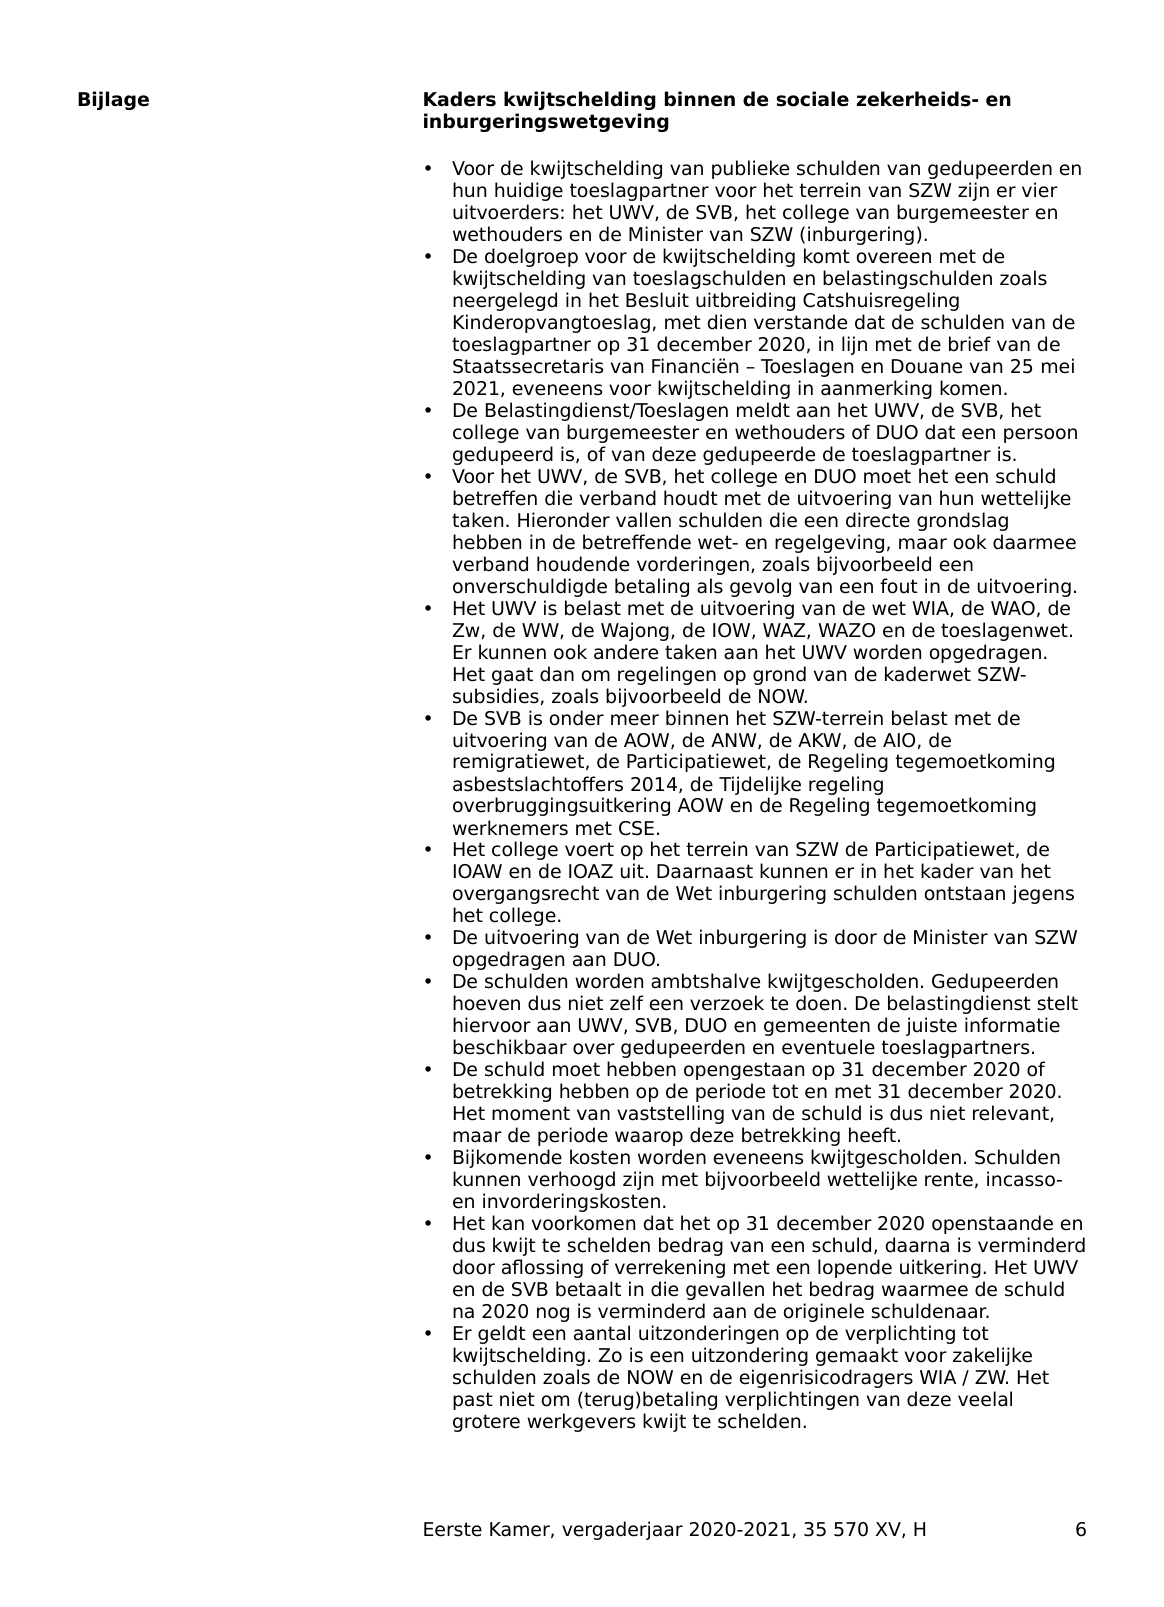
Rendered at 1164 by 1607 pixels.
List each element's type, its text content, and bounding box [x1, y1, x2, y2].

text • Er geldt een aantal uitzonderingen op de verplichting tot kwijtschelding. Zo is een uitzondering gemaakt voor zakelijke schulden zoals de NOW en de eigenrisicodragers WIA / ZW. Het past niet om (terug)betaling verplichtingen van deze veelal grotere werkgevers kwijt te schelden. [422, 1323, 1087, 1433]
text • De doelgroep voor de kwijtschelding komt overeen met de kwijtschelding van toeslagschulden en belastingschulden zoals neergelegd in het Besluit uitbreiding Catshuisregeling Kinderopvangtoeslag, met dien verstande dat de schulden van de toeslagpartner op 31 december 2020, in lijn met de brief van de Staatssecretaris van Financiën – Toeslagen en Douane van 25 mei 2021, eveneens voor kwijtschelding in aanmerking komen. [422, 246, 1087, 400]
text • De SVB is onder meer binnen het SZW-terrein belast met de uitvoering van de AOW, de ANW, de AKW, de AIO, de remigratiewet, de Participatiewet, de Regeling tegemoetkoming asbestslachtoffers 2014, de Tijdelijke regeling overbruggingsuitkering AOW en de Regeling tegemoetkoming werknemers met CSE. [422, 707, 1087, 839]
text • Voor de kwijtschelding van publieke schulden van gedupeerden en hun huidige toeslagpartner voor het terrein van SZW zijn er vier uitvoerders: het UWV, de SVB, het college van burgemeester en wethouders en de Minister van SZW (inburgering). [422, 158, 1087, 246]
text • Voor het UWV, de SVB, het college en DUO moet het een schuld betreffen die verband houdt met de uitvoering van hun wettelijke taken. Hieronder vallen schulden die een directe grondslag hebben in de betreffende wet- en regelgeving, maar ook daarmee verband houdende vorderingen, zoals bijvoorbeeld een onverschuldigde betaling als gevolg van een fout in de uitvoering. [422, 466, 1087, 598]
text • Het kan voorkomen dat het op 31 december 2020 openstaande en dus kwijt te schelden bedrag van een schuld, daarna is verminderd door aflossing of verrekening met een lopende uitkering. Het UWV en de SVB betaalt in die gevallen het bedrag waarmee de schuld na 2020 nog is verminderd aan de originele schuldenaar. [422, 1213, 1087, 1323]
text • De schulden worden ambtshalve kwijtgescholden. Gedupeerden hoeven dus niet zelf een verzoek te doen. De belastingdienst stelt hiervoor aan UWV, SVB, DUO en gemeenten de juiste informatie beschikbaar over gedupeerden en eventuele toeslagpartners. [422, 971, 1087, 1059]
text • De Belastingdienst/Toeslagen meldt aan het UWV, de SVB, het college van burgemeester en wethouders of DUO dat een persoon gedupeerd is, of van deze gedupeerde de toeslagpartner is. [422, 400, 1087, 466]
text • Het UWV is belast met de uitvoering van de wet WIA, de WAO, de Zw, de WW, de Wajong, de IOW, WAZ, WAZO en de toeslagenwet. Er kunnen ook andere taken aan het UWV worden opgedragen. Het gaat dan om regelingen op grond van de kaderwet SZW-subsidies, zoals bijvoorbeeld de NOW. [422, 598, 1087, 707]
text • Het college voert op het terrein van SZW de Participatiewet, de IOAW en de IOAZ uit. Daarnaast kunnen er in het kader van het overgangsrecht van de Wet inburgering schulden ontstaan jegens het college. [422, 839, 1087, 927]
text • De schuld moet hebben opengestaan op 31 december 2020 of betrekking hebben op de periode tot en met 31 december 2020. Het moment van vaststelling van de schuld is dus niet relevant, maar de periode waarop deze betrekking heeft. [422, 1059, 1087, 1147]
subtitle Bijlage Kaders kwijtschelding binnen de sociale zekerheids- en inburgeringswetgeving [77, 89, 1087, 133]
text • Bijkomende kosten worden eveneens kwijtgescholden. Schulden kunnen verhoogd zijn met bijvoorbeeld wettelijke rente, incasso- en invorderingskosten. [422, 1147, 1087, 1213]
text • De uitvoering van de Wet inburgering is door de Minister van SZW opgedragen aan DUO. [422, 927, 1087, 971]
